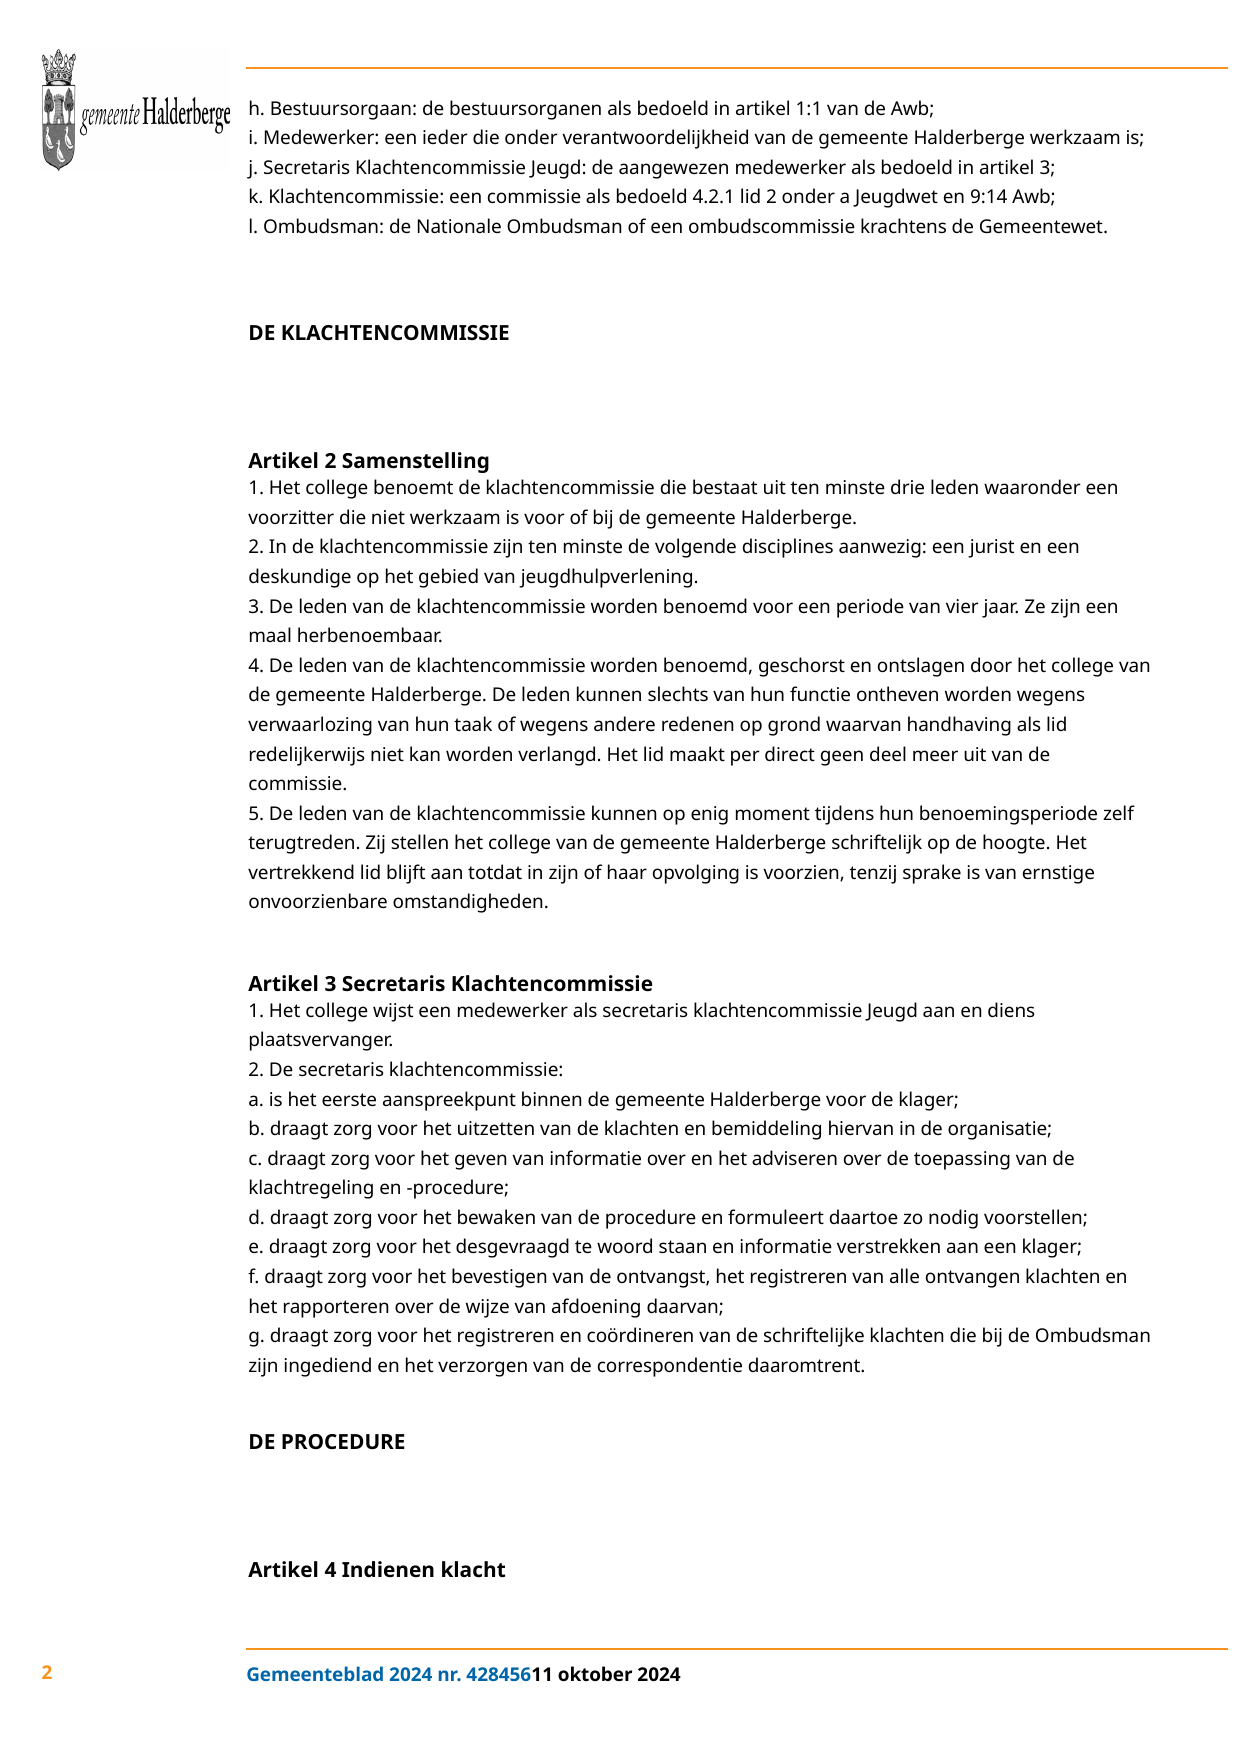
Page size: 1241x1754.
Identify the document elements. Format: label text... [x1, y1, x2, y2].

text 3. De leden van de klachtencommissie worden benoemd voor een periode van vier jaar. Ze zijn een maal herbenoembaar. [248, 593, 1152, 648]
text j. Secretaris Klachtencommissie Jeugd: de aangewezen medewerker als bedoeld in artikel 3; [248, 154, 1152, 180]
text e. draagt zorg voor het desgevraagd te woord staan en informatie verstrekken aan een klager; [248, 1234, 1152, 1259]
text Artikel 4 Indienen klacht [248, 1555, 1152, 1584]
text 1. Het college wijst een medewerker als secretaris klachtencommissie Jeugd aan en diens plaatsvervanger. [248, 997, 1152, 1052]
text g. draagt zorg voor het registreren en coördineren van de schriftelijke klachten die bij de Ombudsman zijn ingediend en het verzorgen van de correspondentie daaromtrent. [248, 1322, 1152, 1378]
text DE KLACHTENCOMMISSIE [248, 318, 1152, 346]
text 2. De secretaris klachtencommissie: [248, 1056, 1152, 1082]
text k. Klachtencommissie: een commissie als bedoeld 4.2.1 lid 2 onder a Jeugdwet en 9:14 Awb; [248, 183, 1152, 209]
text f. draagt zorg voor het bevestigen van de ontvangst, het registreren van alle ontvangen klachten en het rapporteren over de wijze van afdoening daarvan; [248, 1263, 1152, 1319]
text a. is het eerste aanspreekpunt binnen de gemeente Halderberge voor de klager; [248, 1086, 1152, 1112]
text DE PROCEDURE [248, 1427, 1152, 1456]
text 4. De leden van de klachtencommissie worden benoemd, geschorst en ontslagen door het college van de gemeente Halderberge. De leden kunnen slechts van hun functie ontheven worden wegens verwaarlozing van hun taak of wegens andere redenen op grond waarvan handhaving als lid redelijkerwijs niet kan worden verlangd. Het lid maakt per direct geen deel meer uit van de commissie. [248, 652, 1152, 796]
text c. draagt zorg voor het geven van informatie over en het adviseren over de toepassing van de klachtregeling en -procedure; [248, 1145, 1152, 1200]
text d. draagt zorg voor het bewaken van de procedure en formuleert daartoe zo nodig voorstellen; [248, 1204, 1152, 1230]
text l. Ombudsman: de Nationale Ombudsman of een ombudscommissie krachtens de Gemeentewet. [248, 213, 1152, 239]
text Artikel 3 Secretaris Klachtencommissie [248, 969, 1152, 997]
picture [41, 47, 231, 172]
text 2. In de klachtencommissie zijn ten minste de volgende disciplines aanwezig: een jurist en een deskundige op het gebied van jeugdhulpverlening. [248, 534, 1152, 589]
text b. draagt zorg voor het uitzetten van de klachten en bemiddeling hiervan in de organisatie; [248, 1115, 1152, 1141]
text i. Medewerker: een ieder die onder verantwoordelijkheid van de gemeente Halderberge werkzaam is; [248, 124, 1152, 150]
text h. Bestuursorgaan: de bestuursorganen als bedoeld in artikel 1:1 van de Awb; [248, 95, 1152, 121]
text 1. Het college benoemt de klachtencommissie die bestaat uit ten minste drie leden waaronder een voorzitter die niet werkzaam is voor of bij de gemeente Halderberge. [248, 474, 1152, 530]
text Artikel 2 Samenstelling [248, 446, 1152, 474]
text 5. De leden van de klachtencommissie kunnen op enig moment tijdens hun benoemingsperiode zelf terugtreden. Zij stellen het college van de gemeente Halderberge schriftelijk op de hoogte. Het vertrekkend lid blijft aan totdat in zijn of haar opvolging is voorzien, tenzij sprake is van ernstige onvoorzienbare omstandigheden. [248, 800, 1152, 914]
